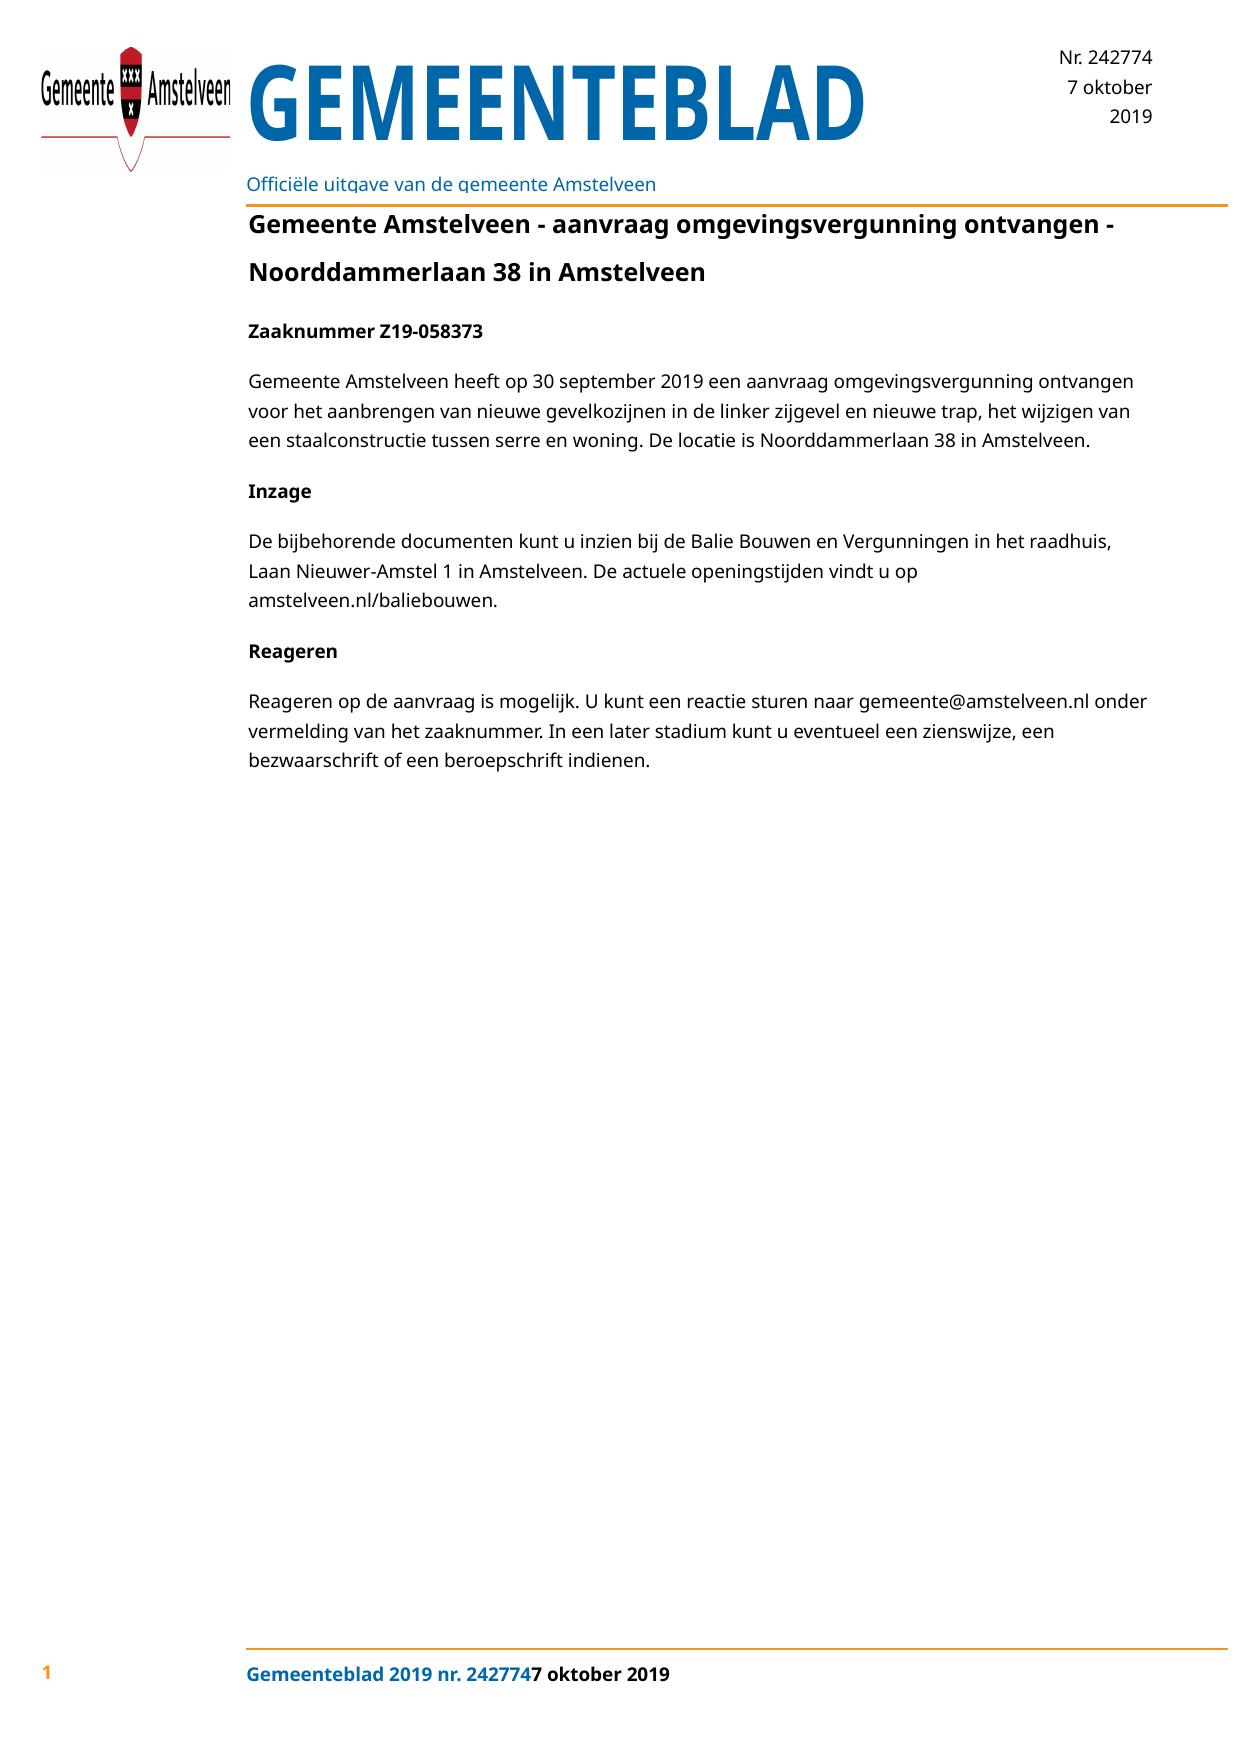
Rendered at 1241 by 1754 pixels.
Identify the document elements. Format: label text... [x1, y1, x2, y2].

text Reageren op de aanvraag is mogelijk. U kunt een reactie sturen naar gemeente@amstelveen.nl onder vermelding van het zaaknummer. In een later stadium kunt u eventueel een zienswijze, een bezwaarschrift of een beroepschrift indienen. [248, 688, 1152, 773]
text Reageren [248, 638, 1152, 664]
text De bijbehorende documenten kunt u inzien bij de Balie Bouwen en Vergunningen in het raadhuis, Laan Nieuwer-Amstel 1 in Amstelveen. De actuele openingstijden vindt u op amstelveen.nl/baliebouwen. [248, 528, 1152, 613]
picture [41, 47, 231, 172]
text Gemeente Amstelveen heeft op 30 september 2019 een aanvraag omgevingsvergunning ontvangen voor het aanbrengen van nieuwe gevelkozijnen in de linker zijgevel en nieuwe trap, het wijzigen van een staalconstructie tussen serre en woning. De locatie is Noorddammerlaan 38 in Amstelveen. [248, 368, 1152, 453]
text Zaaknummer Z19-058373 [248, 318, 1152, 344]
text Inzage [248, 478, 1152, 504]
text Gemeente Amstelveen - aanvraag omgevingsvergunning ontvangen - Noorddammerlaan 38 in Amstelveen [248, 207, 1152, 288]
